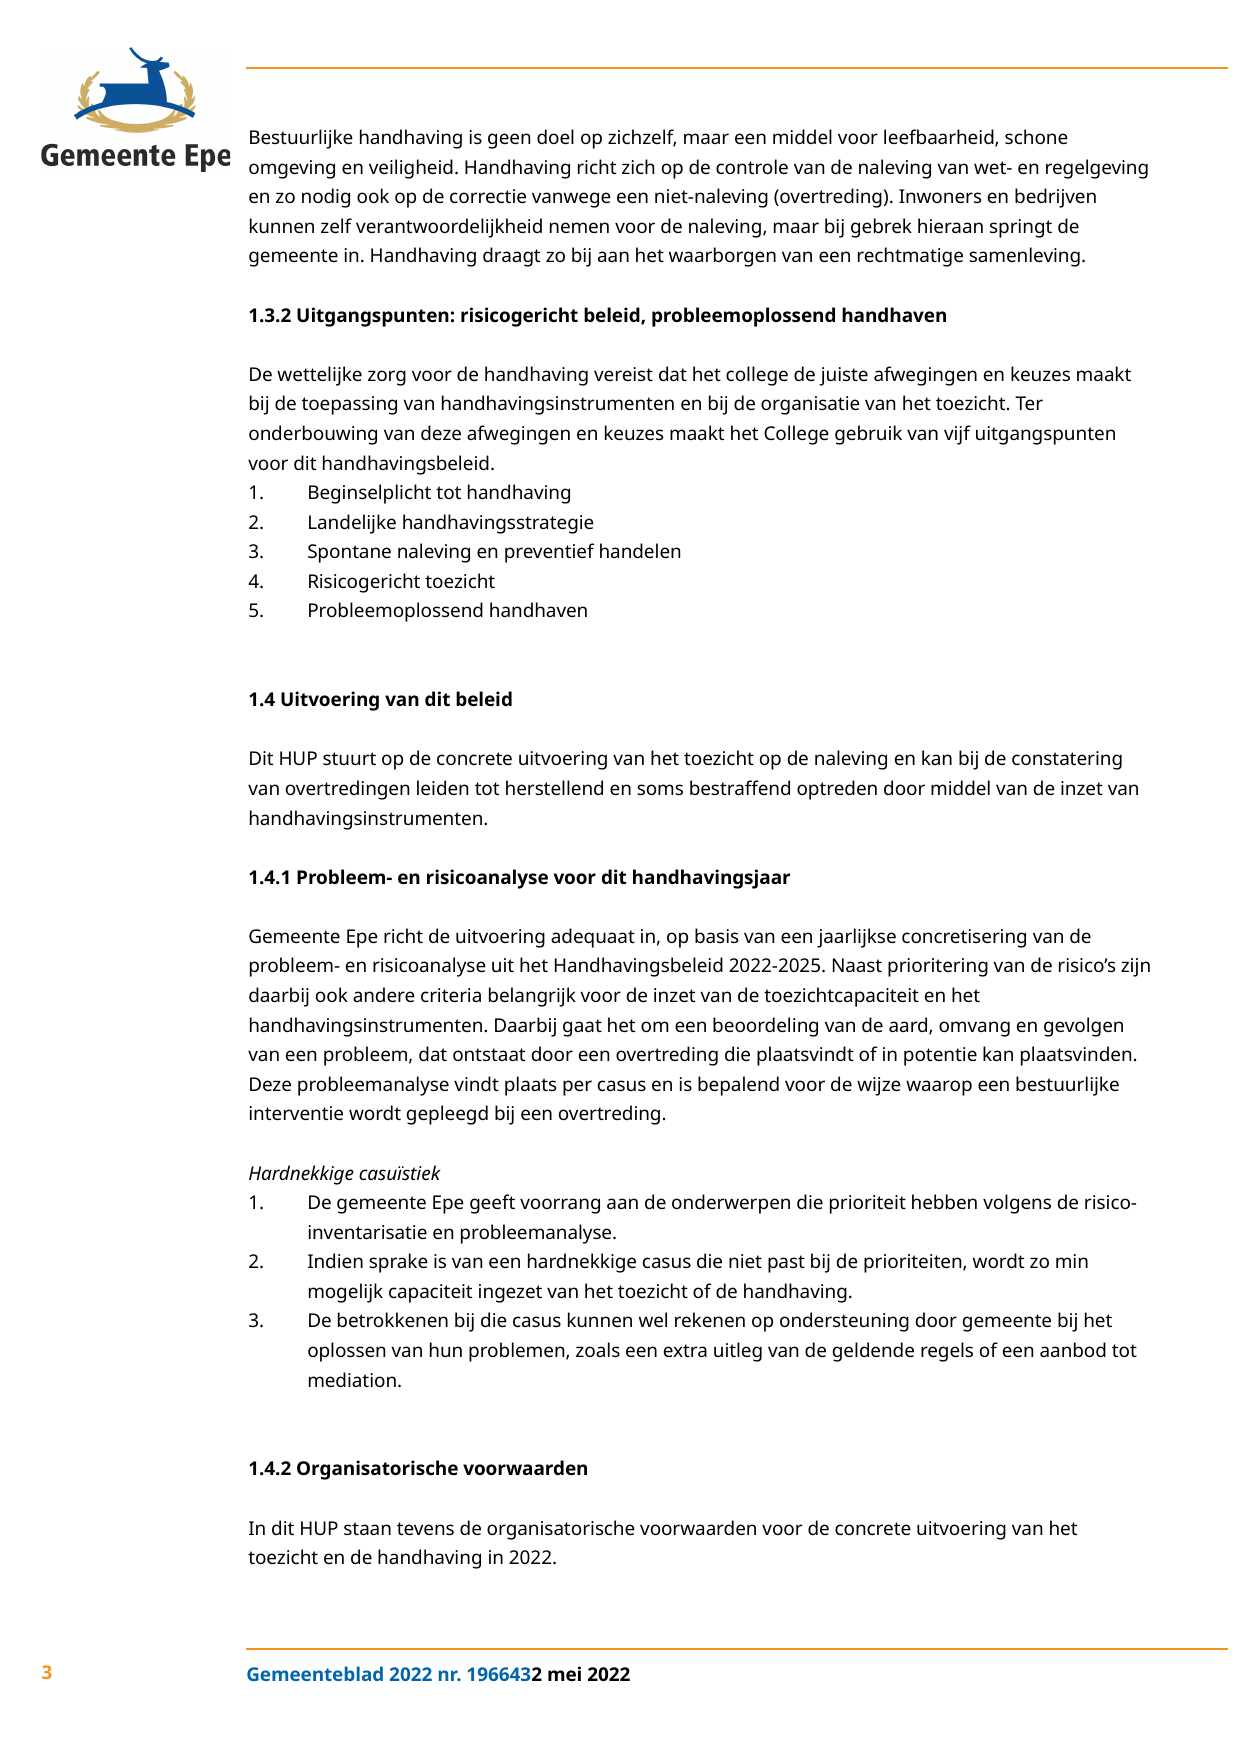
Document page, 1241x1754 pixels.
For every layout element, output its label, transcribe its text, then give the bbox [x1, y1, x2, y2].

text De wettelijke zorg voor de handhaving vereist dat het college de juiste afwegingen en keuzes maakt bij de toepassing van handhavingsinstrumenten en bij de organisatie van het toezicht. Ter onderbouwing van deze afwegingen en keuzes maakt het College gebruik van vijf uitgangspunten voor dit handhavingsbeleid. [248, 361, 1152, 476]
list Spontane naleving en preventief handelen [248, 538, 1152, 564]
text Gemeente Epe richt de uitvoering adequaat in, op basis van een jaarlijkse concretisering van de probleem- en risicoanalyse uit het Handhavingsbeleid 2022-2025. Naast prioritering van de risico’s zijn daarbij ook andere criteria belangrijk voor de inzet van de toezichtcapaciteit en het handhavingsinstrumenten. Daarbij gaat het om een beoordeling van de aard, omvang en gevolgen van een probleem, dat ontstaat door een overtreding die plaatsvindt of in potentie kan plaatsvinden. Deze probleemanalyse vindt plaats per casus en is bepalend voor de wijze waarop een bestuurlijke interventie wordt gepleegd bij een overtreding. [248, 923, 1152, 1126]
list De betrokkenen bij die casus kunnen wel rekenen op ondersteuning door gemeente bij het oplossen van hun problemen, zoals een extra uitleg van de geldende regels of een aanbod tot mediation. [248, 1308, 1152, 1393]
list Indien sprake is van een hardnekkige casus die niet past bij de prioriteiten, wordt zo min mogelijk capaciteit ingezet van het toezicht of de handhaving. [248, 1248, 1152, 1304]
text 1.4.2 Organisatorische voorwaarden [248, 1456, 1152, 1481]
list Risicogericht toezicht [248, 568, 1152, 594]
text 1.4 Uitvoering van dit beleid [248, 686, 1152, 712]
list Probleemoplossend handhaven [248, 598, 1152, 623]
text 1.3.2 Uitgangspunten: risicogericht beleid, probleemoplossend handhaven [248, 302, 1152, 328]
text 1.4.1 Probleem- en risicoanalyse voor dit handhavingsjaar [248, 864, 1152, 890]
picture [41, 47, 231, 172]
list De gemeente Epe geeft voorrang aan de onderwerpen die prioriteit hebben volgens de risico-inventarisatie en probleemanalyse. [248, 1189, 1152, 1245]
list Landelijke handhavingsstrategie [248, 509, 1152, 535]
text Bestuurlijke handhaving is geen doel op zichzelf, maar een middel voor leefbaarheid, schone omgeving en veiligheid. Handhaving richt zich op de controle van de naleving van wet- en regelgeving en zo nodig ook op de correctie vanwege een niet-naleving (overtreding). Inwoners en bedrijven kunnen zelf verantwoordelijkheid nemen voor de naleving, maar bij gebrek hieraan springt de gemeente in. Handhaving draagt zo bij aan het waarborgen van een rechtmatige samenleving. [248, 124, 1152, 268]
text Hardnekkige casuïstiek [248, 1160, 1152, 1186]
list Beginselplicht tot handhaving [248, 479, 1152, 505]
text Dit HUP stuurt op de concrete uitvoering van het toezicht op de naleving en kan bij de constatering van overtredingen leiden tot herstellend en soms bestraffend optreden door middel van de inzet van handhavingsinstrumenten. [248, 746, 1152, 831]
text In dit HUP staan tevens de organisatorische voorwaarden voor de concrete uitvoering van het toezicht en de handhaving in 2022. [248, 1515, 1152, 1570]
